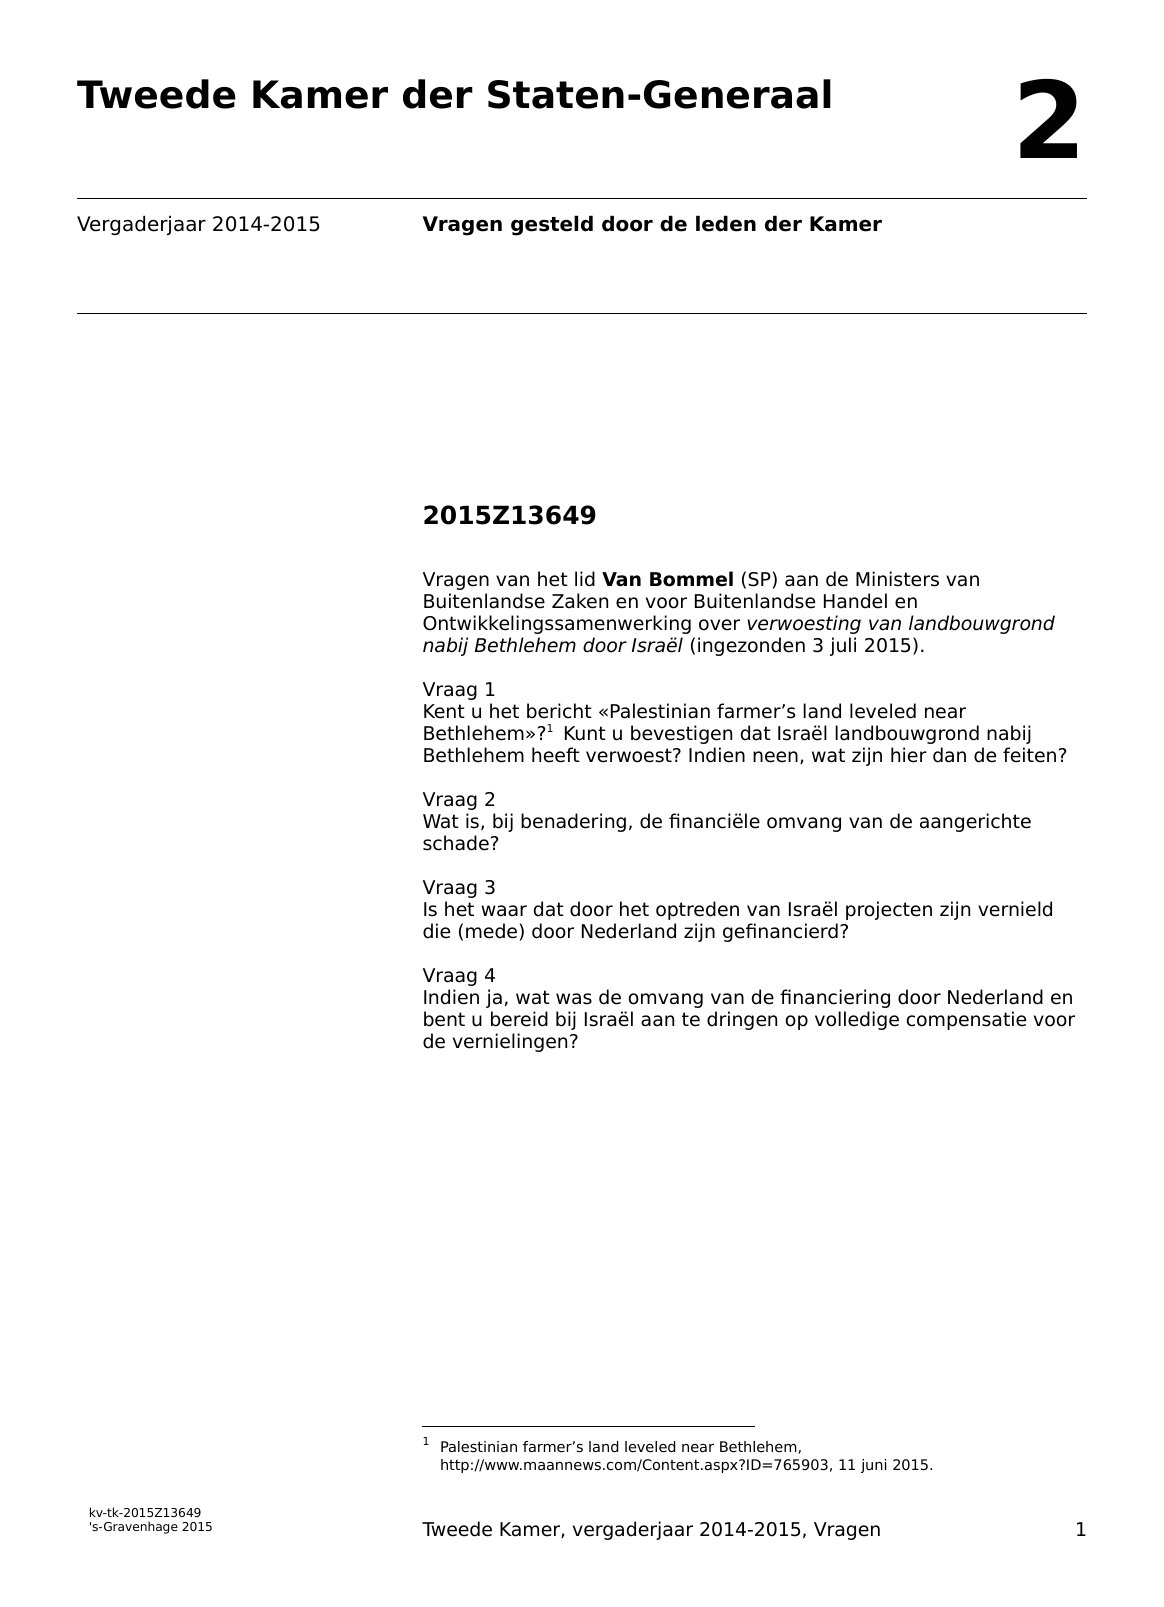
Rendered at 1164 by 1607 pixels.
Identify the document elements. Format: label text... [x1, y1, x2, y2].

table_header Tweede Kamer der Staten-Generaal [77, 59, 886, 198]
text Wat is, bij benadering, de financiële omvang van de aangerichte schade? [422, 811, 1087, 855]
text Vraag 4 [422, 965, 1087, 987]
text Indien ja, wat was de omvang van de financiering door Nederland en bent u bereid bij Israël aan te dringen op volledige compensatie voor de vernielingen? [422, 987, 1087, 1053]
table_cell Vragen gesteld door de leden der Kamer [422, 199, 1087, 313]
text Vraag 2 [422, 789, 1087, 811]
table_header 2 [886, 59, 1087, 198]
text Is het waar dat door het optreden van Israël projecten zijn vernield die (mede) door Nederland zijn gefinancierd? [422, 899, 1087, 943]
text Vraag 3 [422, 877, 1087, 899]
table_cell Vergaderjaar 2014-2015 [77, 199, 422, 313]
text Vragen van het lid Van Bommel (SP) aan de Ministers van Buitenlandse Zaken en voor Buitenlandse Handel en Ontwikkelingssamenwerking over verwoesting van landbouwgrond nabij Bethlehem door Israël (ingezonden 3 juli 2015). [422, 569, 1087, 657]
text Vraag 1 [422, 679, 1087, 701]
text 's-Gravenhage 2015 [88, 1520, 323, 1534]
text Kent u het bericht «Palestinian farmer’s land leveled near Bethlehem»? Kunt u bevestigen dat Israël landbouwgrond nabij Bethlehem heeft verwoest? Indien neen, wat zijn hier dan de feiten? [422, 701, 1087, 767]
text Palestinian farmer’s land leveled near Bethlehem, http://www.maannews.com/Content.aspx?ID=765903, 11 juni 2015. [422, 1435, 1087, 1474]
text 2015Z13649 [422, 501, 1087, 531]
text kv-tk-2015Z13649 [88, 1506, 323, 1520]
